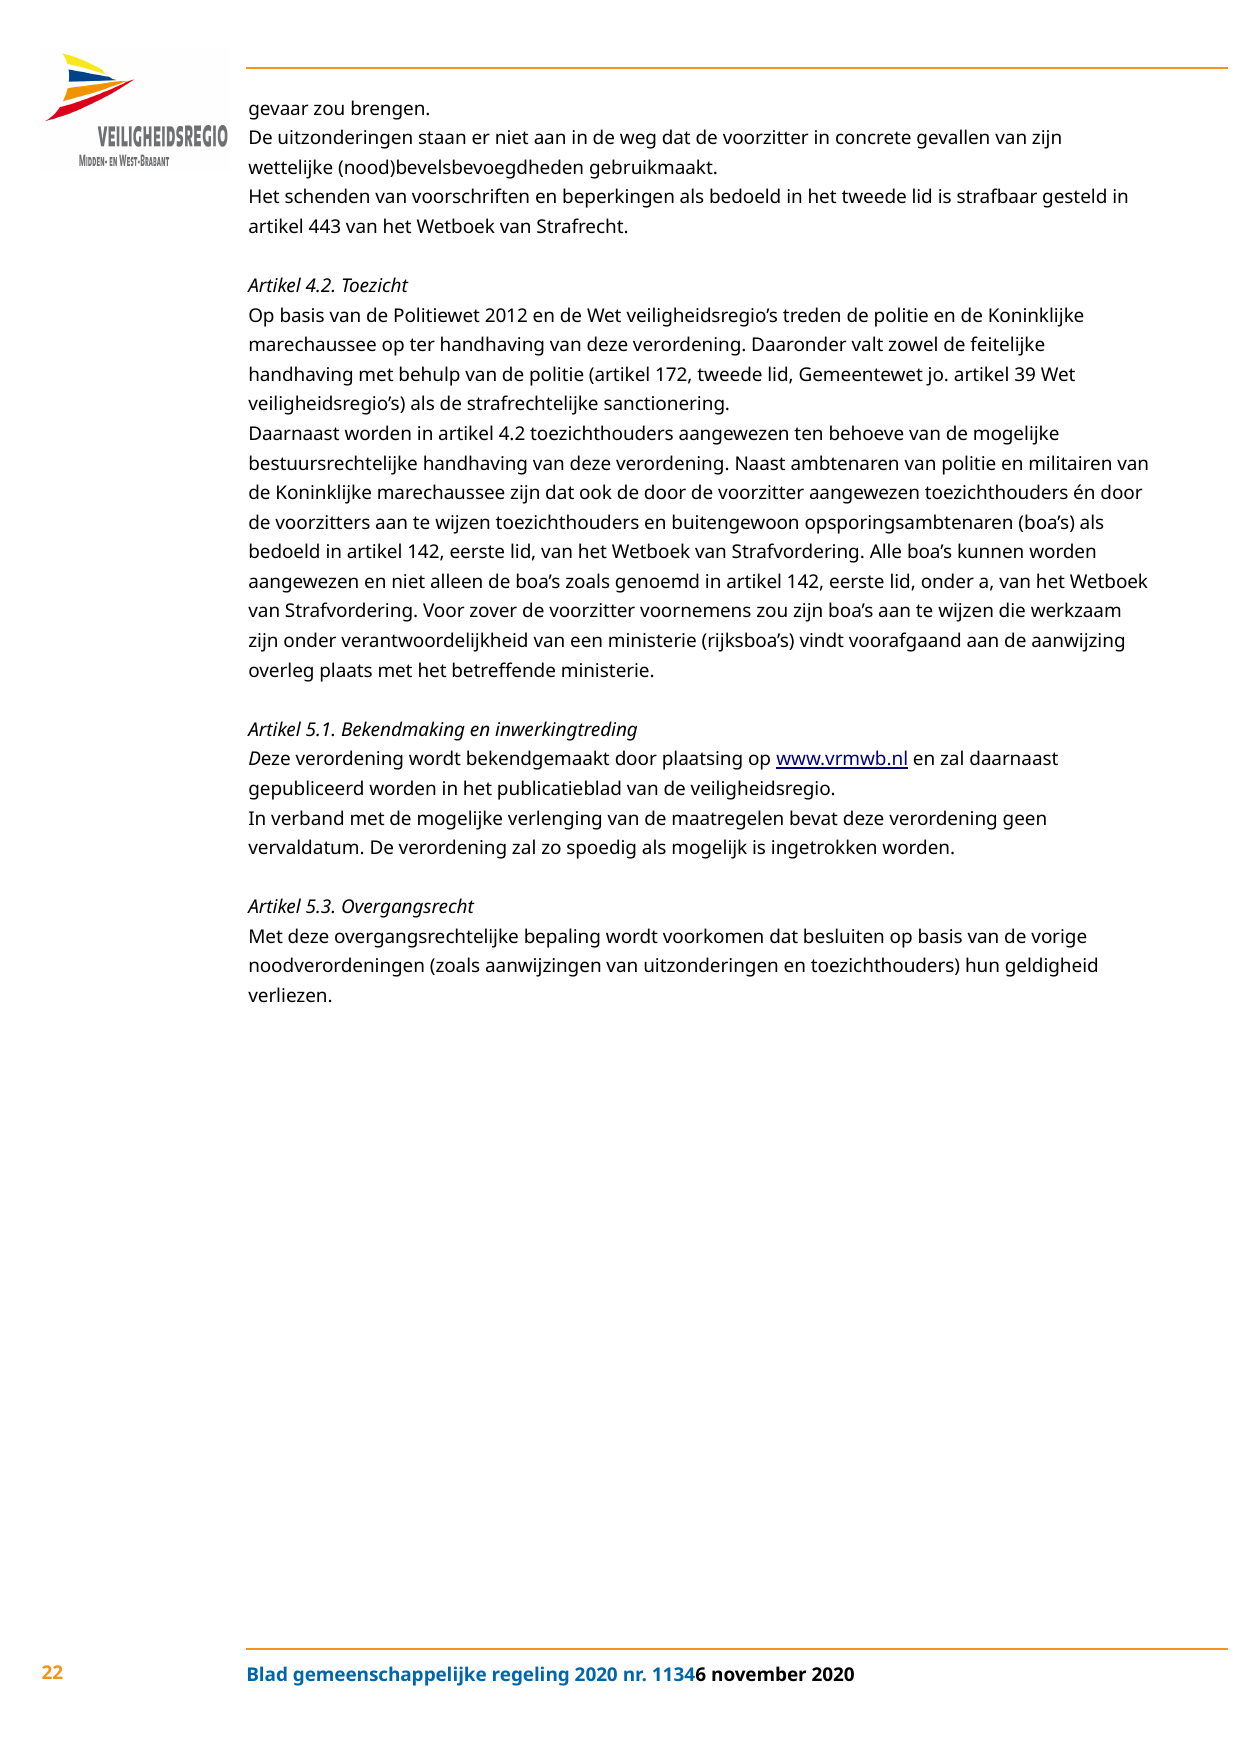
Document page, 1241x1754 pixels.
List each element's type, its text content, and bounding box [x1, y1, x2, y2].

text Daarnaast worden in artikel 4.2 toezichthouders aangewezen ten behoeve van de mogelijke bestuursrechtelijke handhaving van deze verordening. Naast ambtenaren van politie en militairen van de Koninklijke marechaussee zijn dat ook de door de voorzitter aangewezen toezichthouders én door de voorzitters aan te wijzen toezichthouders en buitengewoon opsporingsambtenaren (boa’s) als bedoeld in artikel 142, eerste lid, van het Wetboek van Strafvordering. Alle boa’s kunnen worden aangewezen en niet alleen de boa’s zoals genoemd in artikel 142, eerste lid, onder a, van het Wetboek van Strafvordering. Voor zover de voorzitter voornemens zou zijn boa’s aan te wijzen die werkzaam zijn onder verantwoordelijkheid van een ministerie (rijksboa’s) vindt voorafgaand aan de aanwijzing overleg plaats met het betreffende ministerie. [248, 420, 1152, 683]
text Artikel 4.2. Toezicht [248, 272, 1152, 298]
text De uitzonderingen staan er niet aan in de weg dat de voorzitter in concrete gevallen van zijn wettelijke (nood)bevelsbevoegdheden gebruikmaakt. [248, 124, 1152, 180]
text Op basis van de Politiewet 2012 en de Wet veiligheidsregio’s treden de politie en de Koninklijke marechaussee op ter handhaving van deze verordening. Daaronder valt zowel de feitelijke handhaving met behulp van de politie (artikel 172, tweede lid, Gemeentewet jo. artikel 39 Wet veiligheidsregio’s) als de strafrechtelijke sanctionering. [248, 302, 1152, 416]
text In verband met de mogelijke verlenging van de maatregelen bevat deze verordening geen vervaldatum. De verordening zal zo spoedig als mogelijk is ingetrokken worden. [248, 805, 1152, 860]
text Deze verordening wordt bekendgemaakt door plaatsing op www.vrmwb.nl en zal daarnaast gepubliceerd worden in het publicatieblad van de veiligheidsregio. [248, 746, 1152, 801]
text Met deze overgangsrechtelijke bepaling wordt voorkomen dat besluiten op basis van de vorige noodverordeningen (zoals aanwijzingen van uitzonderingen en toezichthouders) hun geldigheid verliezen. [248, 923, 1152, 1008]
text Artikel 5.1. Bekendmaking en inwerkingtreding [248, 716, 1152, 742]
text gevaar zou brengen. [248, 95, 1152, 121]
text Het schenden van voorschriften en beperkingen als bedoeld in het tweede lid is strafbaar gesteld in artikel 443 van het Wetboek van Strafrecht. [248, 183, 1152, 239]
picture [41, 47, 231, 172]
text Artikel 5.3. Overgangsrecht [248, 893, 1152, 919]
